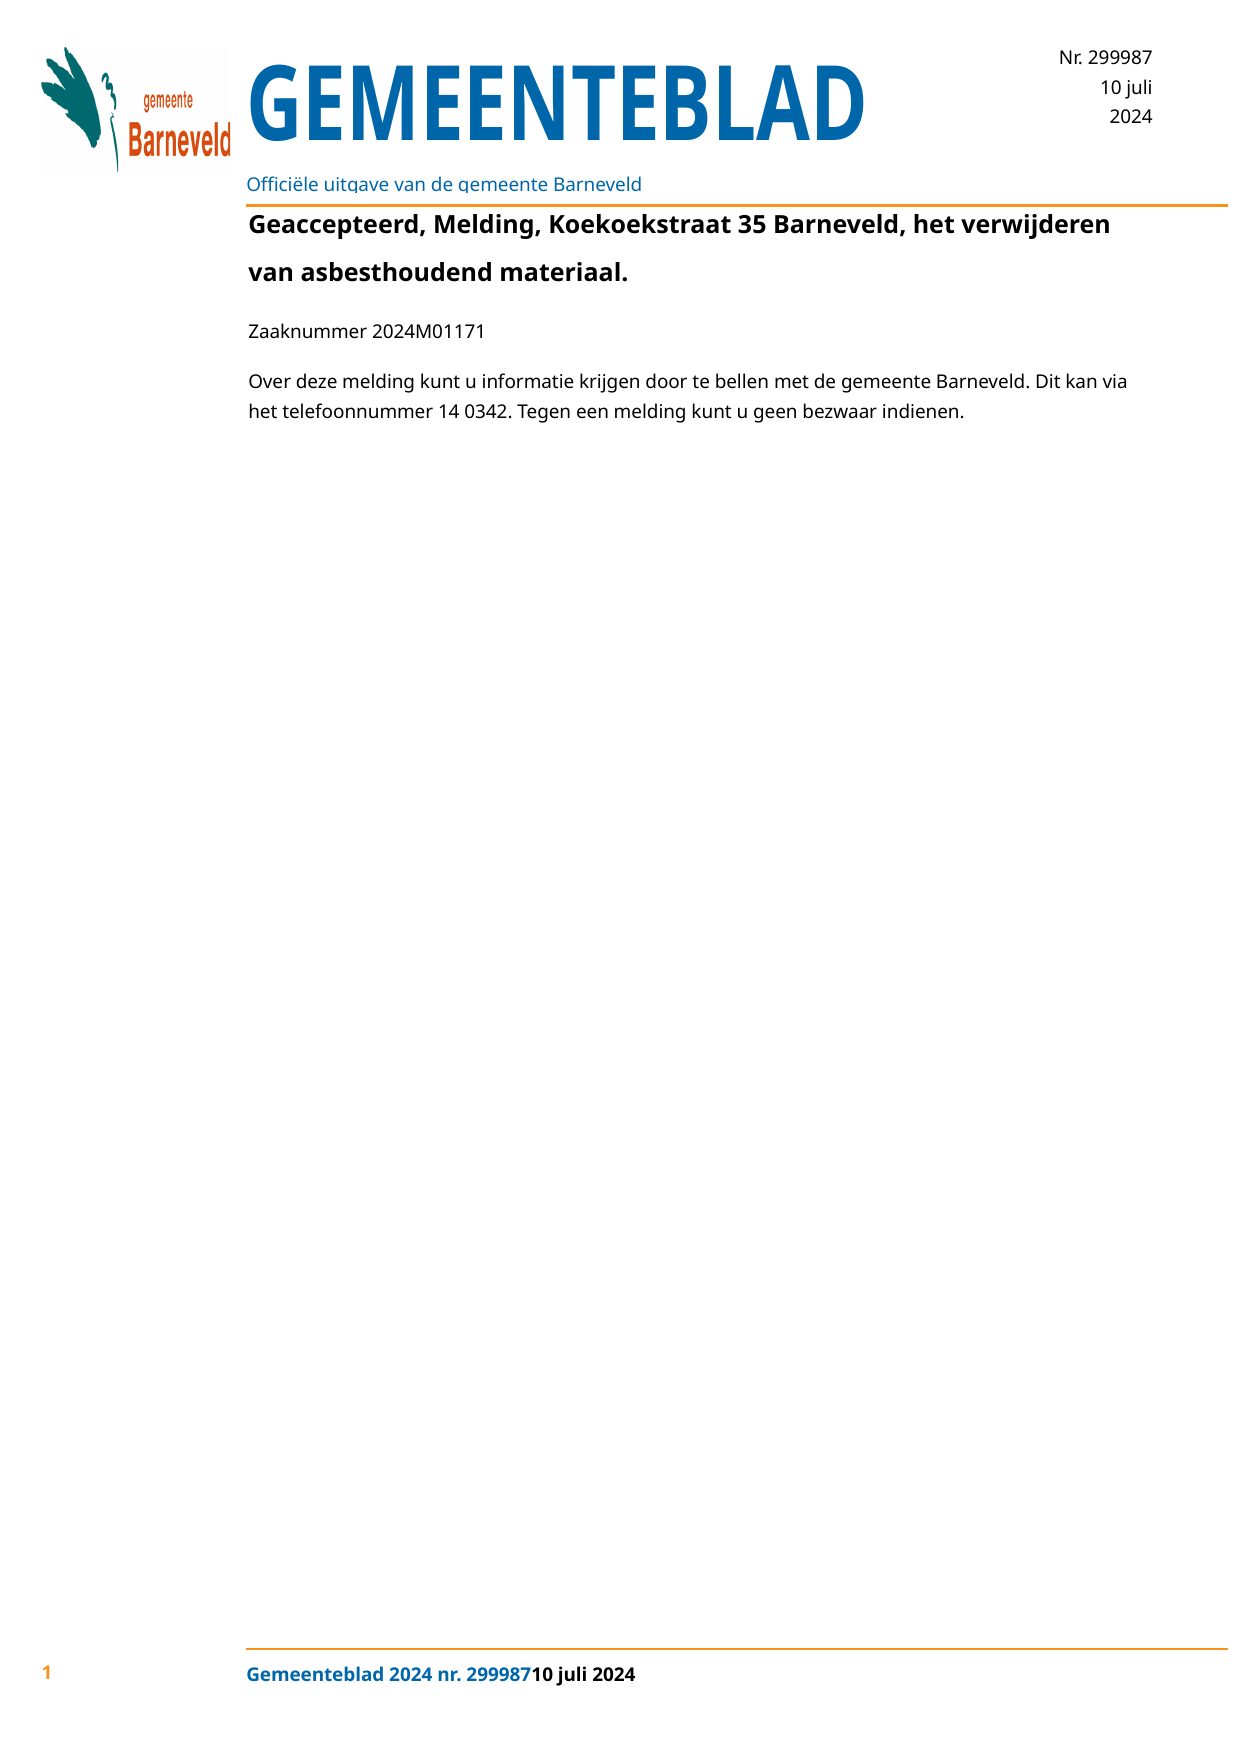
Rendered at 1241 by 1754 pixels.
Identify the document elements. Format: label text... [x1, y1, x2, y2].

text Zaaknummer 2024M01171 [248, 318, 1152, 344]
picture [41, 47, 231, 172]
text Geaccepteerd, Melding, Koekoekstraat 35 Barneveld, het verwijderen van asbesthoudend materiaal. [248, 207, 1152, 288]
text Over deze melding kunt u informatie krijgen door te bellen met de gemeente Barneveld. Dit kan via het telefoonnummer 14 0342. Tegen een melding kunt u geen bezwaar indienen. [248, 368, 1152, 424]
